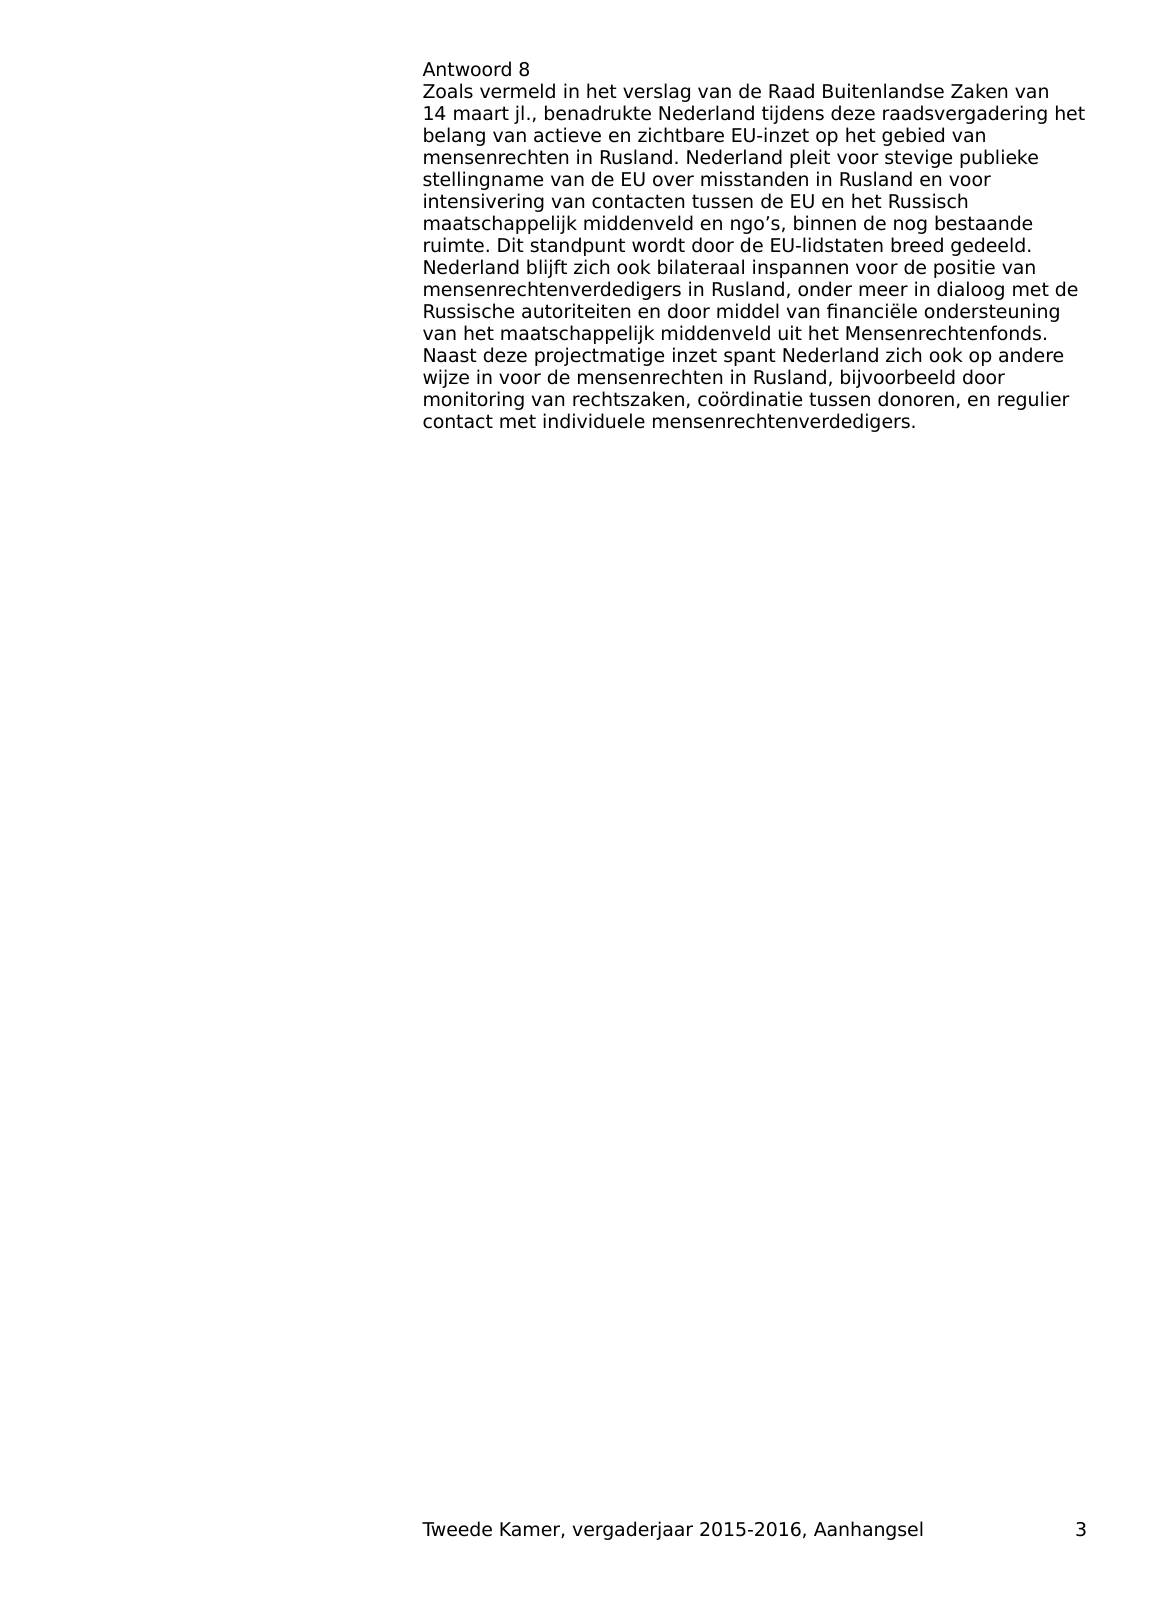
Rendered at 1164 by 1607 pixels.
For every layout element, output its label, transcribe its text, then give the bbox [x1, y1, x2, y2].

text Zoals vermeld in het verslag van de Raad Buitenlandse Zaken van 14 maart jl., benadrukte Nederland tijdens deze raadsvergadering het belang van actieve en zichtbare EU-inzet op het gebied van mensenrechten in Rusland. Nederland pleit voor stevige publieke stellingname van de EU over misstanden in Rusland en voor intensivering van contacten tussen de EU en het Russisch maatschappelijk middenveld en ngo’s, binnen de nog bestaande ruimte. Dit standpunt wordt door de EU-lidstaten breed gedeeld. Nederland blijft zich ook bilateraal inspannen voor de positie van mensenrechtenverdedigers in Rusland, onder meer in dialoog met de Russische autoriteiten en door middel van financiële ondersteuning van het maatschappelijk middenveld uit het Mensenrechtenfonds. Naast deze projectmatige inzet spant Nederland zich ook op andere wijze in voor de mensenrechten in Rusland, bijvoorbeeld door monitoring van rechtszaken, coördinatie tussen donoren, en regulier contact met individuele mensenrechtenverdedigers. [422, 81, 1087, 433]
text Antwoord 8 [422, 59, 1087, 81]
